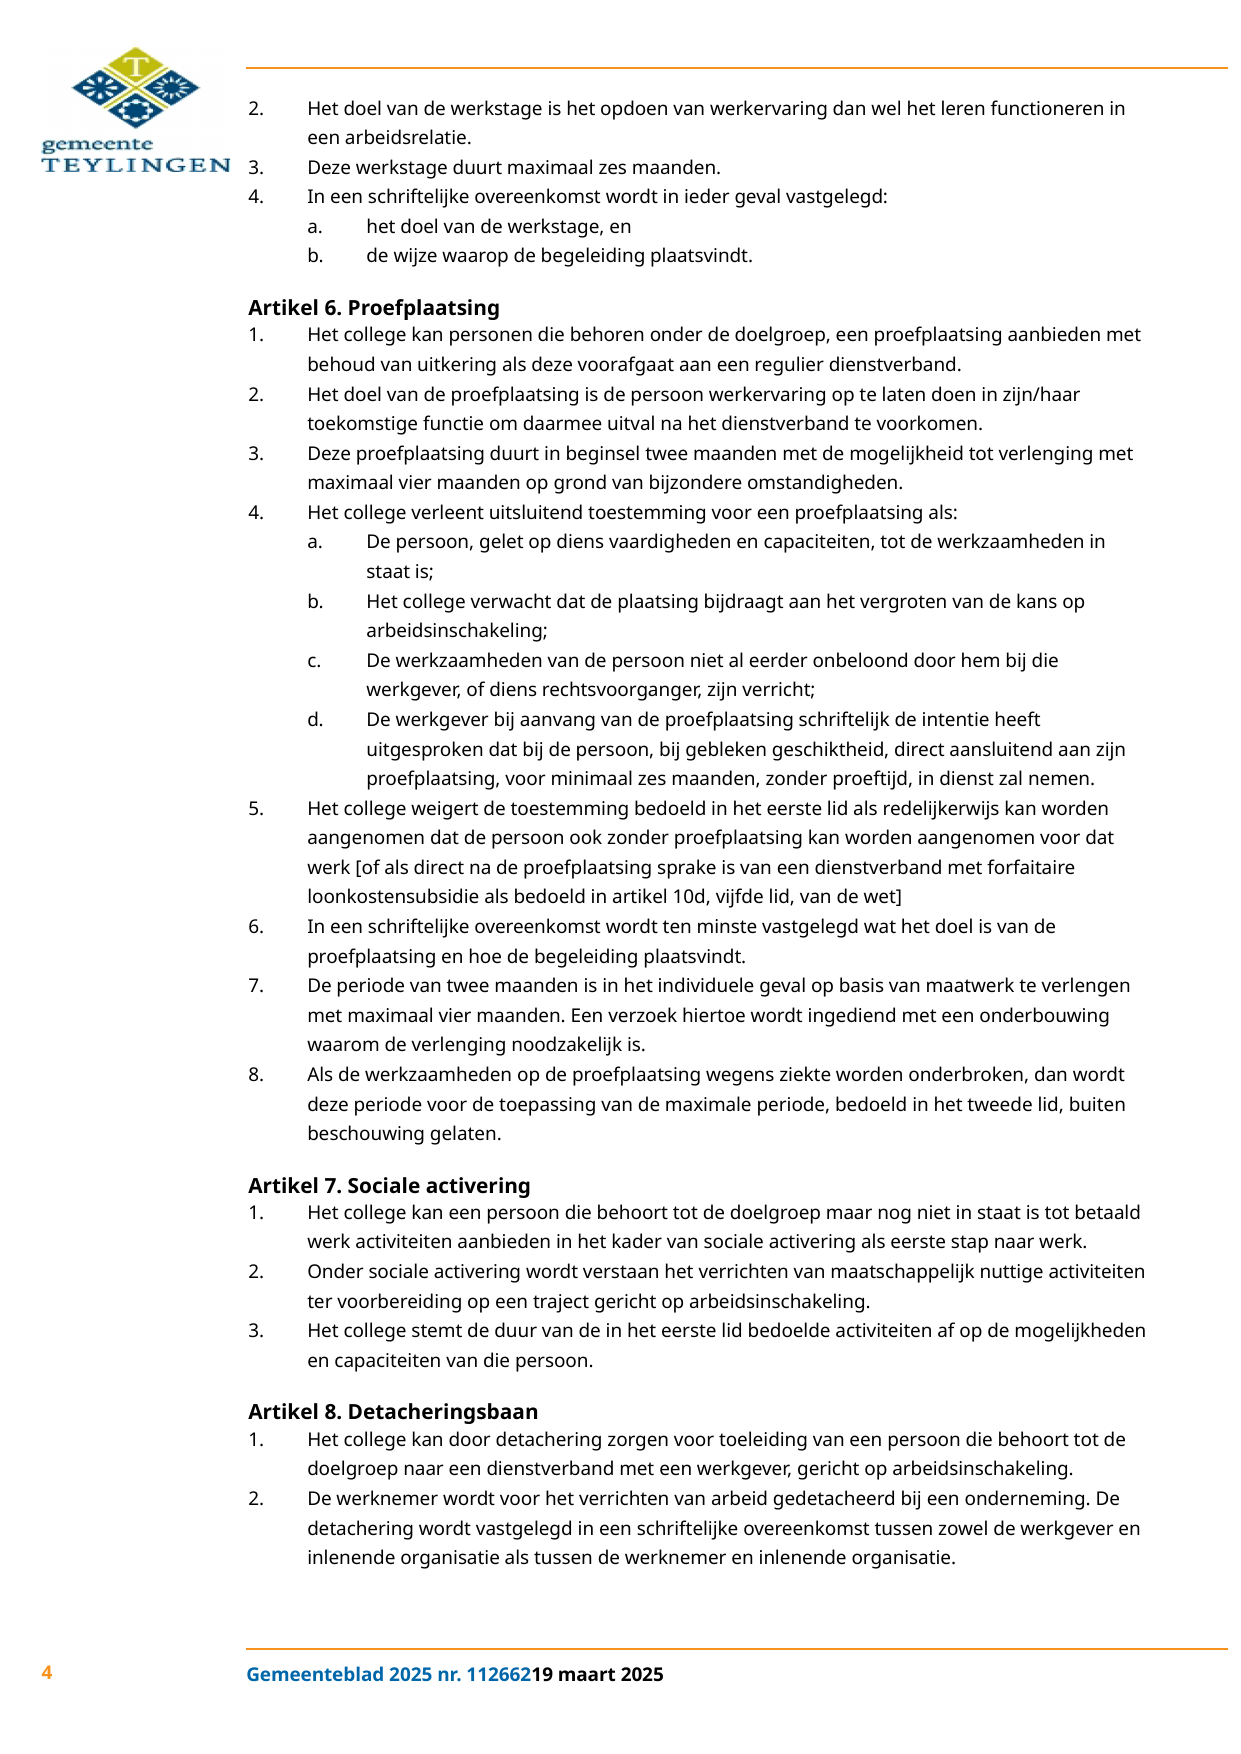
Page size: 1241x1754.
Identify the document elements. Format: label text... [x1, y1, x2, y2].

list Onder sociale activering wordt verstaan het verrichten van maatschappelijk nuttige activiteiten ter voorbereiding op een traject gericht op arbeidsinschakeling. [248, 1258, 1152, 1314]
list Het college weigert de toestemming bedoeld in het eerste lid als redelijkerwijs kan worden aangenomen dat de persoon ook zonder proefplaatsing kan worden aangenomen voor dat werk [of als direct na de proefplaatsing sprake is van een dienstverband met forfaitaire loonkostensubsidie als bedoeld in artikel 10d, vijfde lid, van de wet] [248, 795, 1152, 909]
list In een schriftelijke overeenkomst wordt in ieder geval vastgelegd: [248, 183, 1152, 209]
list Het college stemt de duur van de in het eerste lid bedoelde activiteiten af op de mogelijkheden en capaciteiten van die persoon. [248, 1317, 1152, 1373]
list Het college kan een persoon die behoort tot de doelgroep maar nog niet in staat is tot betaald werk activiteiten aanbieden in het kader van sociale activering als eerste stap naar werk. [248, 1199, 1152, 1254]
list Deze werkstage duurt maximaal zes maanden. [248, 154, 1152, 180]
list Het doel van de proefplaatsing is de persoon werkervaring op te laten doen in zijn/haar toekomstige functie om daarmee uitval na het dienstverband te voorkomen. [248, 381, 1152, 436]
list De werkzaamheden van de persoon niet al eerder onbeloond door hem bij die werkgever, of diens rechtsvoorganger, zijn verricht; [307, 647, 1152, 702]
list Deze proefplaatsing duurt in beginsel twee maanden met de mogelijkheid tot verlenging met maximaal vier maanden op grond van bijzondere omstandigheden. [248, 440, 1152, 495]
text Artikel 7. Sociale activering [248, 1171, 1152, 1199]
list Het college kan personen die behoren onder de doelgroep, een proefplaatsing aanbieden met behoud van uitkering als deze voorafgaat aan een regulier dienstverband. [248, 322, 1152, 377]
list het doel van de werkstage, en [307, 213, 1152, 239]
list Het college verwacht dat de plaatsing bijdraagt aan het vergroten van de kans op arbeidsinschakeling; [307, 588, 1152, 643]
list De periode van twee maanden is in het individuele geval op basis van maatwerk te verlengen met maximaal vier maanden. Een verzoek hiertoe wordt ingediend met een onderbouwing waarom de verlenging noodzakelijk is. [248, 972, 1152, 1057]
list De werkgever bij aanvang van de proefplaatsing schriftelijk de intentie heeft uitgesproken dat bij de persoon, bij gebleken geschiktheid, direct aansluitend aan zijn proefplaatsing, voor minimaal zes maanden, zonder proeftijd, in dienst zal nemen. [307, 706, 1152, 791]
list Het college kan door detachering zorgen voor toeleiding van een persoon die behoort tot de doelgroep naar een dienstverband met een werkgever, gericht op arbeidsinschakeling. [248, 1426, 1152, 1481]
list De werknemer wordt voor het verrichten van arbeid gedetacheerd bij een onderneming. De detachering wordt vastgelegd in een schriftelijke overeenkomst tussen zowel de werkgever en inlenende organisatie als tussen de werknemer en inlenende organisatie. [248, 1485, 1152, 1570]
list Het college verleent uitsluitend toestemming voor een proefplaatsing als: [248, 499, 1152, 525]
list De persoon, gelet op diens vaardigheden en capaciteiten, tot de werkzaamheden in staat is; [307, 529, 1152, 584]
list de wijze waarop de begeleiding plaatsvindt. [307, 243, 1152, 268]
text Artikel 8. Detacheringsbaan [248, 1397, 1152, 1426]
list Als de werkzaamheden op de proefplaatsing wegens ziekte worden onderbroken, dan wordt deze periode voor de toepassing van de maximale periode, bedoeld in het tweede lid, buiten beschouwing gelaten. [248, 1061, 1152, 1146]
picture [41, 47, 231, 172]
list In een schriftelijke overeenkomst wordt ten minste vastgelegd wat het doel is van de proefplaatsing en hoe de begeleiding plaatsvindt. [248, 913, 1152, 968]
text Artikel 6. Proefplaatsing [248, 293, 1152, 322]
list Het doel van de werkstage is het opdoen van werkervaring dan wel het leren functioneren in een arbeidsrelatie. [248, 95, 1152, 150]
